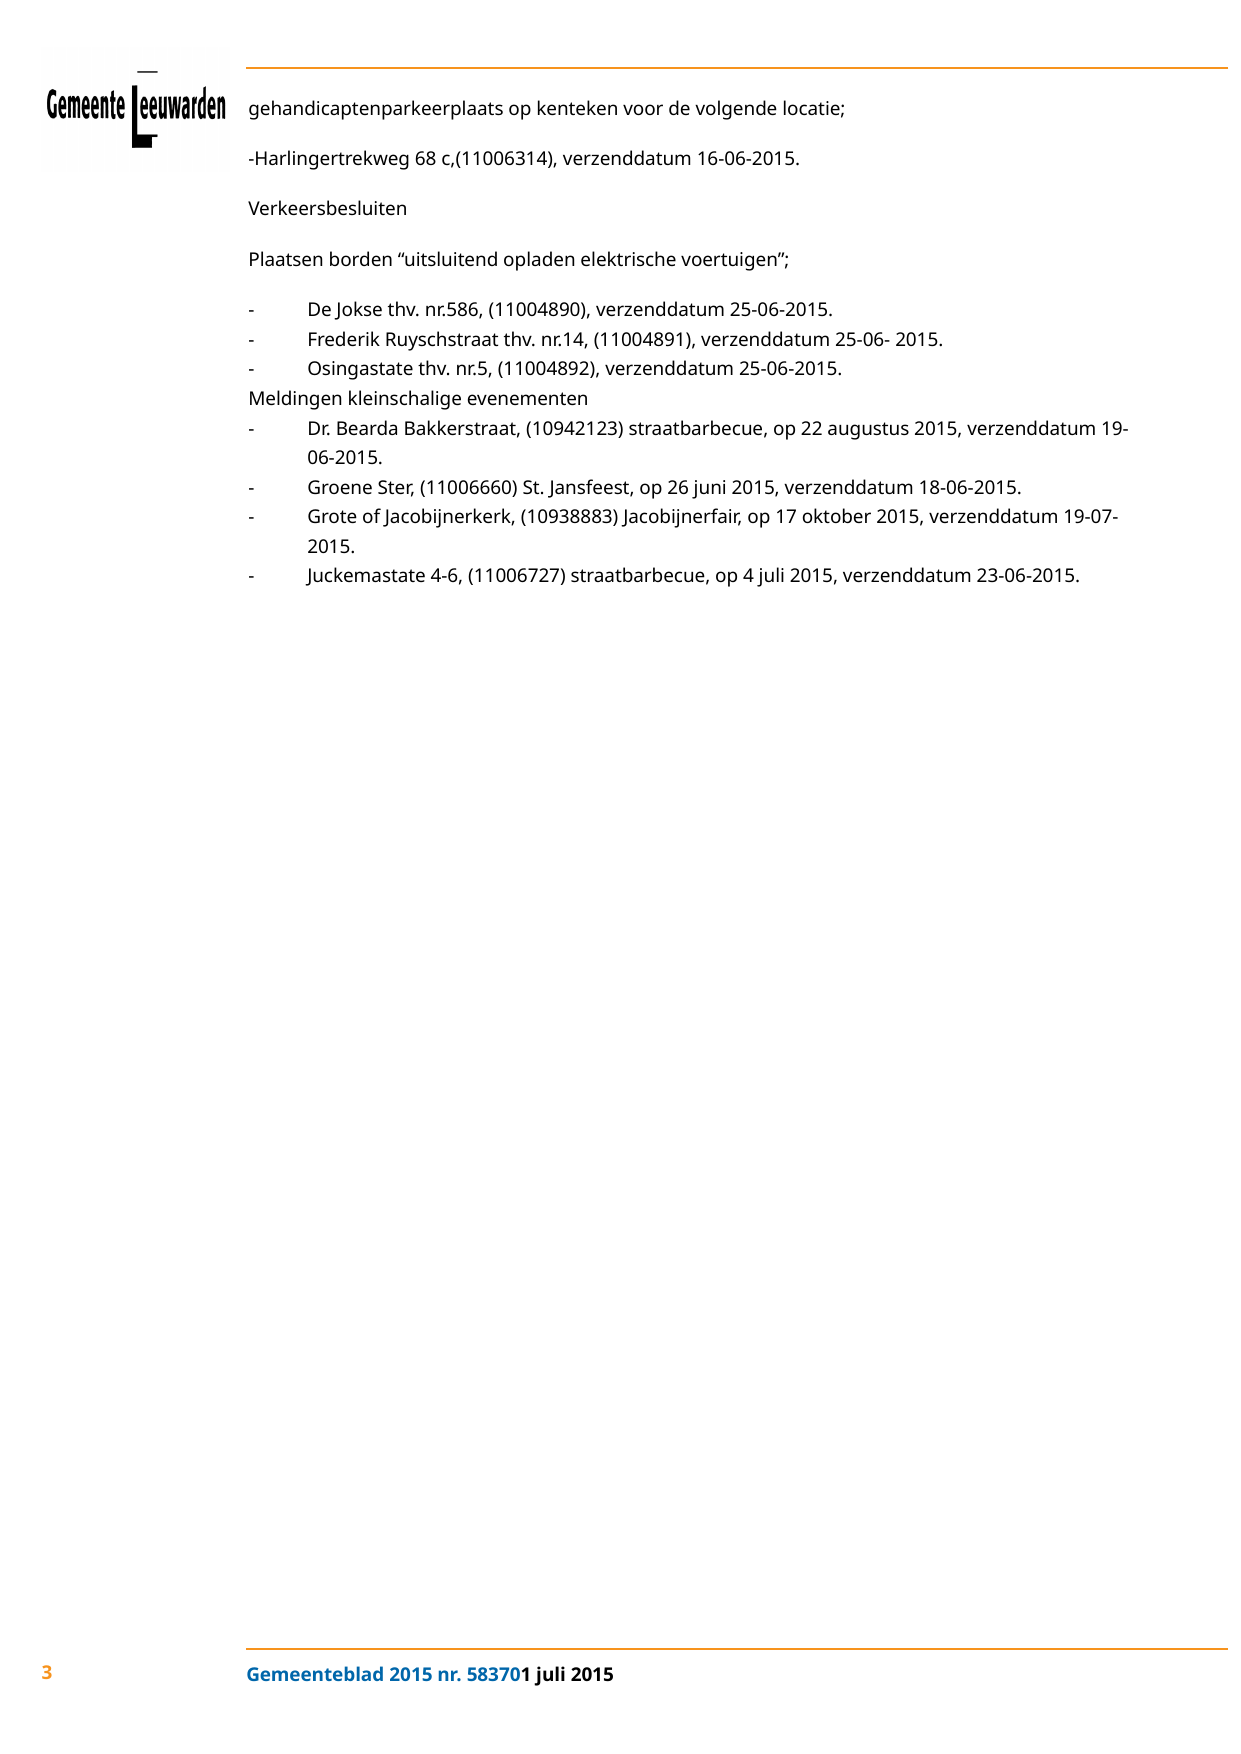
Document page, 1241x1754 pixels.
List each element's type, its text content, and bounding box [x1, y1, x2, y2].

text Verkeersbesluiten [248, 196, 1152, 221]
list Groene Ster, (11006660) St. Jansfeest, op 26 juni 2015, verzenddatum 18-06-2015. [248, 474, 1152, 500]
list Juckemastate 4-6, (11006727) straatbarbecue, op 4 juli 2015, verzenddatum 23-06-2015. [248, 563, 1152, 588]
text gehandicaptenparkeerplaats op kenteken voor de volgende locatie; [248, 95, 1152, 121]
list Dr. Bearda Bakkerstraat, (10942123) straatbarbecue, op 22 augustus 2015, verzenddatum 19-06-2015. [248, 415, 1152, 470]
text Plaatsen borden “uitsluitend opladen elektrische voertuigen”; [248, 246, 1152, 272]
picture [41, 47, 231, 172]
text Meldingen kleinschalige evenementen [248, 385, 1152, 411]
text -Harlingertrekweg 68 c,(11006314), verzenddatum 16-06-2015. [248, 145, 1152, 171]
list Frederik Ruyschstraat thv. nr.14, (11004891), verzenddatum 25-06- 2015. [248, 326, 1152, 352]
list De Jokse thv. nr.586, (11004890), verzenddatum 25-06-2015. [248, 296, 1152, 322]
list Grote of Jacobijnerkerk, (10938883) Jacobijnerfair, op 17 oktober 2015, verzenddatum 19-07-2015. [248, 503, 1152, 559]
list Osingastate thv. nr.5, (11004892), verzenddatum 25-06-2015. [248, 356, 1152, 381]
